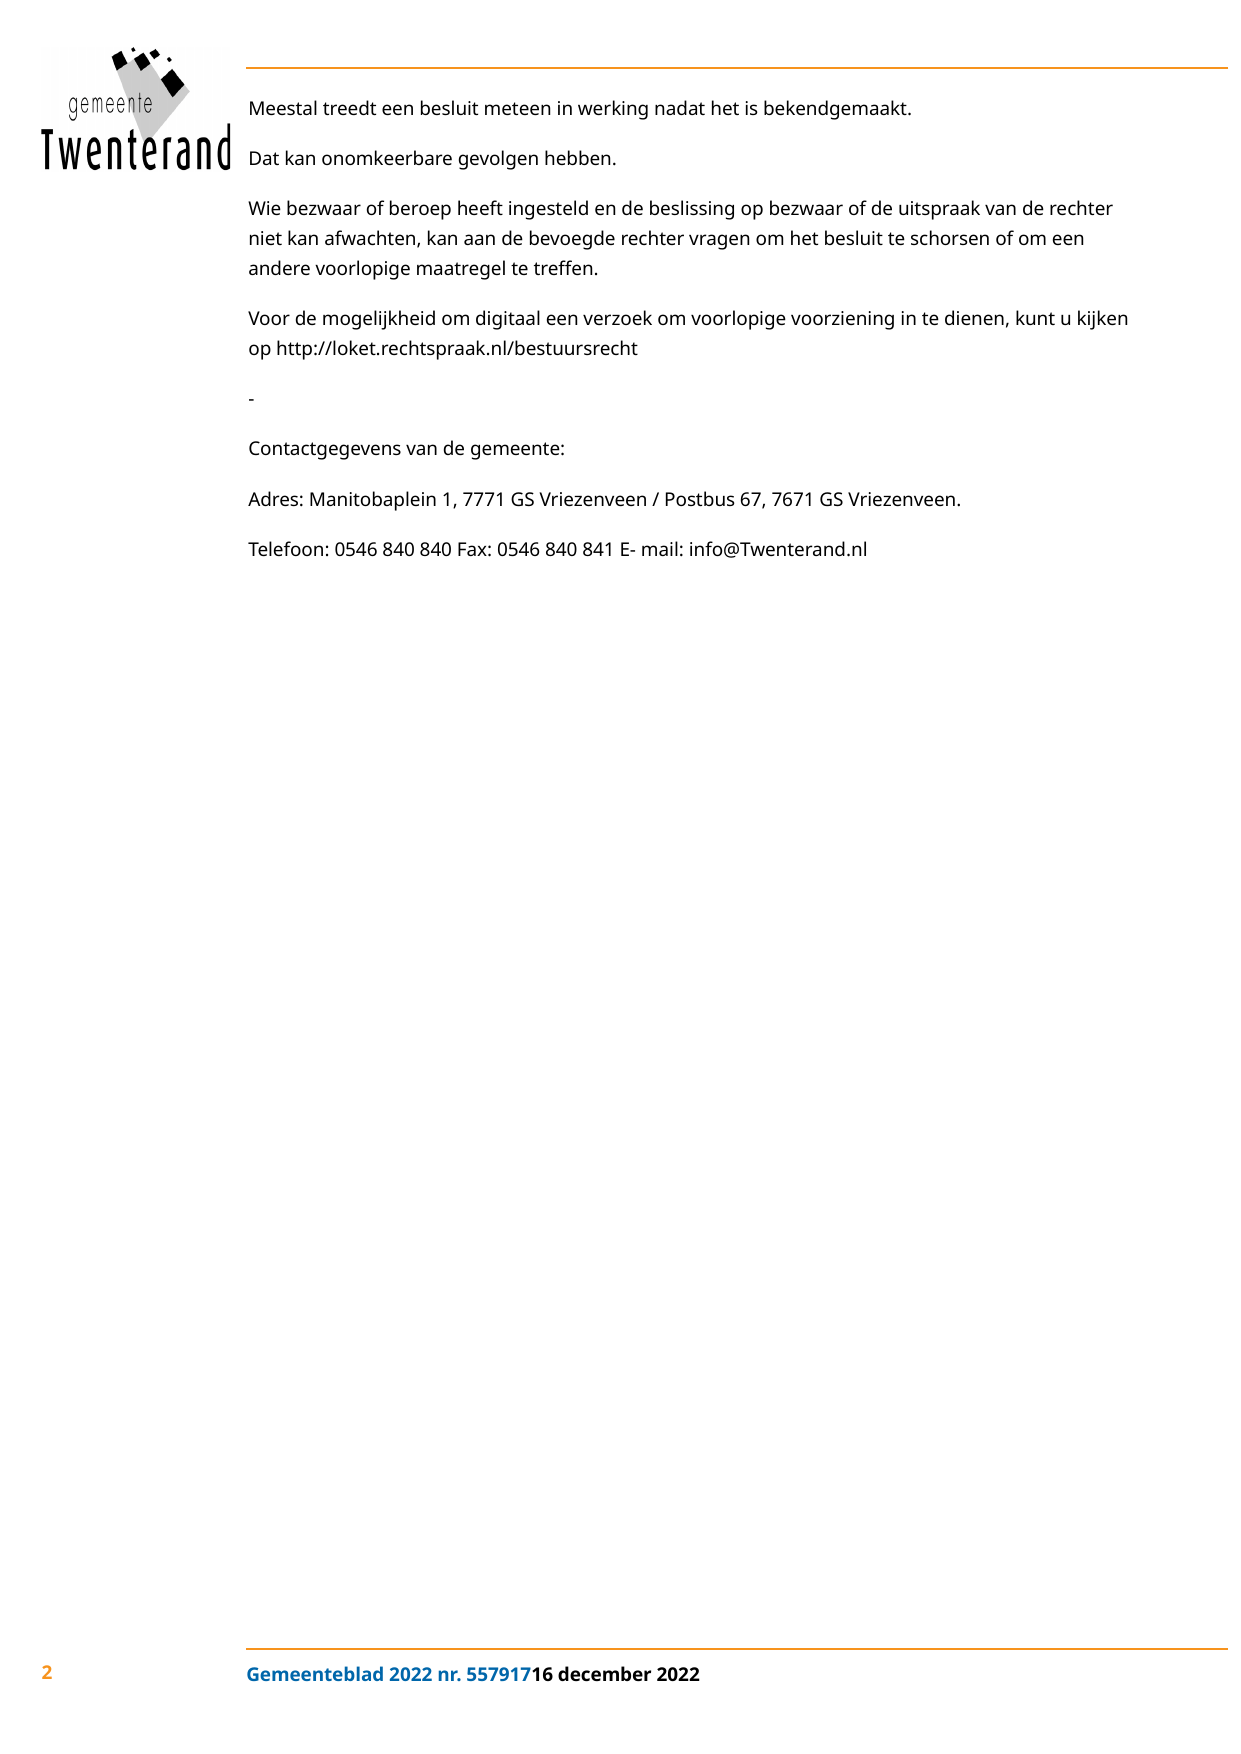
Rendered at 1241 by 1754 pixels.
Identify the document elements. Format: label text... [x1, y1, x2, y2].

text Voor de mogelijkheid om digitaal een verzoek om voorlopige voorziening in te dienen, kunt u kijken op http://loket.rechtspraak.nl/bestuursrecht [248, 305, 1152, 361]
text Telefoon: 0546 840 840 Fax: 0546 840 841 E- mail: info@Twenterand.nl [248, 536, 1152, 562]
text Dat kan onomkeerbare gevolgen hebben. [248, 145, 1152, 171]
text Wie bezwaar of beroep heeft ingesteld en de beslissing op bezwaar of de uitspraak van de rechter niet kan afwachten, kan aan de bevoegde rechter vragen om het besluit te schorsen of om een andere voorlopige maatregel te treffen. [248, 196, 1152, 281]
text Contactgegevens van de gemeente: [248, 436, 1152, 461]
text Adres: Manitobaplein 1, 7771 GS Vriezenveen / Postbus 67, 7671 GS Vriezenveen. [248, 486, 1152, 512]
text - [248, 385, 1152, 411]
text Meestal treedt een besluit meteen in werking nadat het is bekendgemaakt. [248, 95, 1152, 121]
picture [41, 47, 231, 172]
